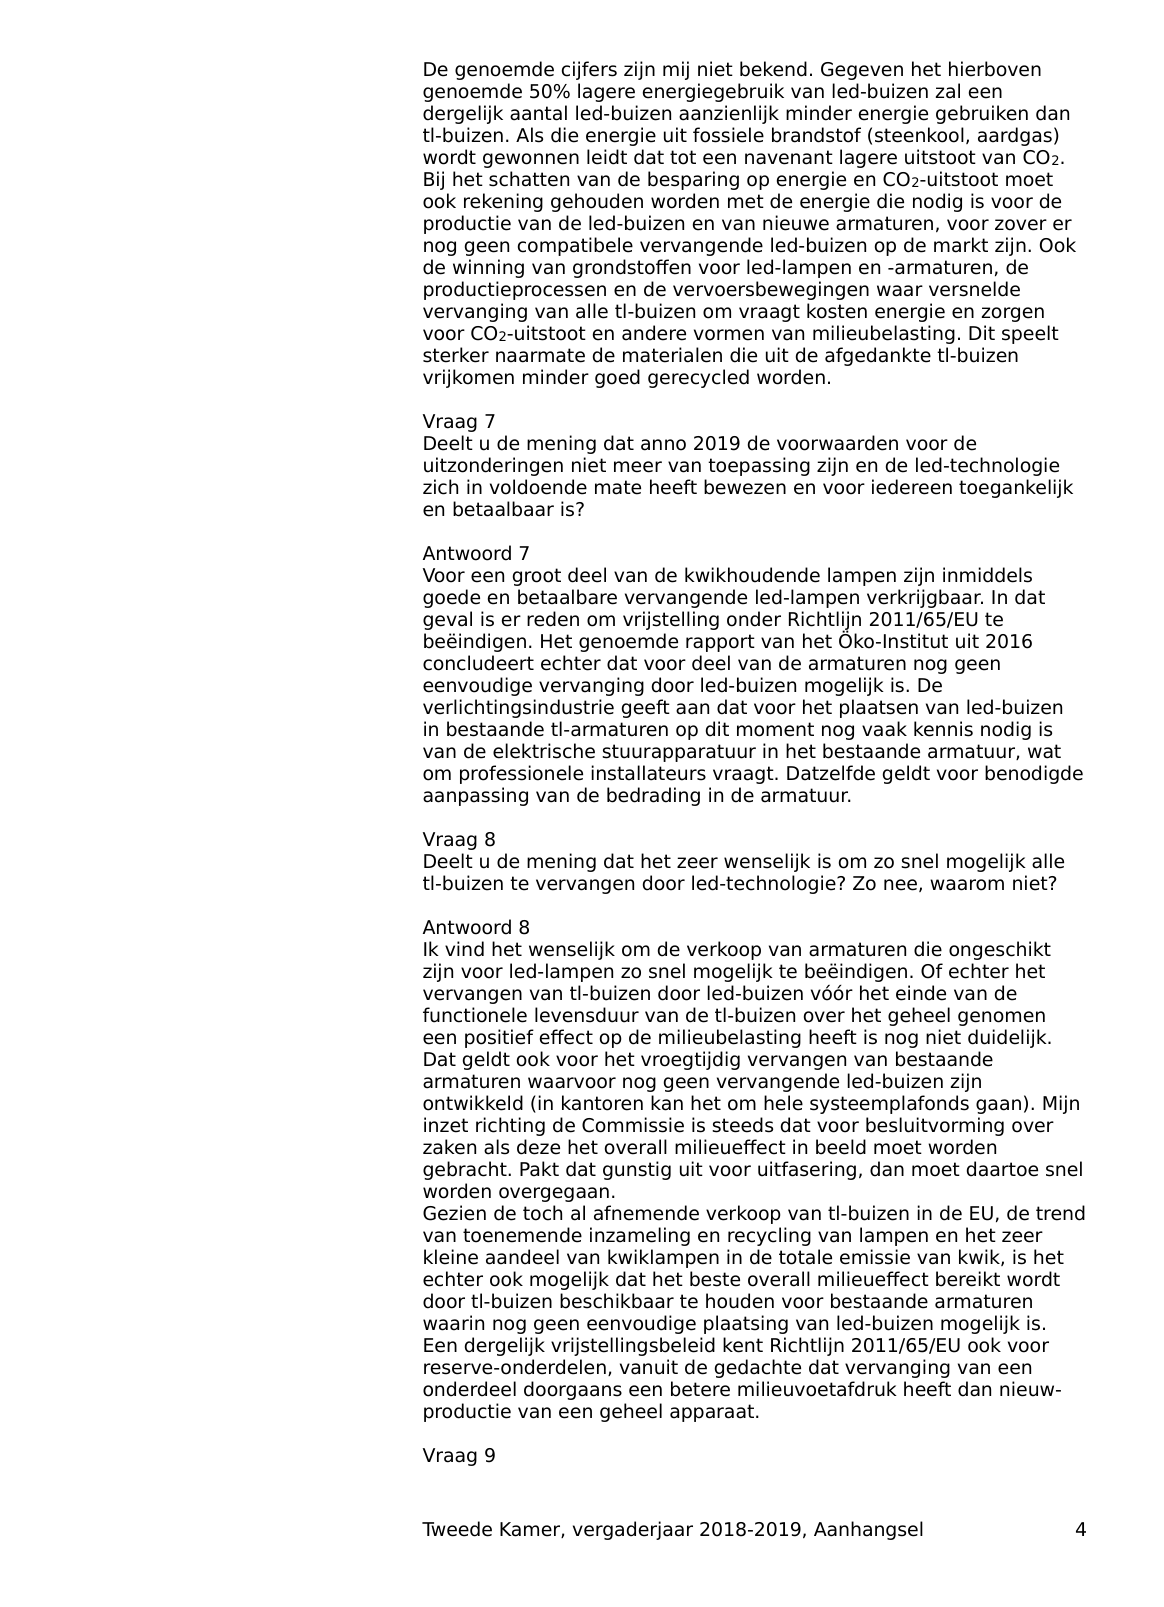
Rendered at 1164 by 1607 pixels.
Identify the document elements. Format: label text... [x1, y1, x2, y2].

text Gezien de toch al afnemende verkoop van tl-buizen in de EU, de trend van toenemende inzameling en recycling van lampen en het zeer kleine aandeel van kwiklampen in de totale emissie van kwik, is het echter ook mogelijk dat het beste overall milieueffect bereikt wordt door tl-buizen beschikbaar te houden voor bestaande armaturen waarin nog geen eenvoudige plaatsing van led-buizen mogelijk is. Een dergelijk vrijstellingsbeleid kent Richtlijn 2011/65/EU ook voor reserve-onderdelen, vanuit de gedachte dat vervanging van een onderdeel doorgaans een betere milieuvoetafdruk heeft dan nieuw-productie van een geheel apparaat. [422, 1203, 1087, 1423]
text Vraag 8 [422, 829, 1087, 851]
text Vraag 9 [422, 1445, 1087, 1467]
text Antwoord 7 [422, 543, 1087, 565]
text Voor een groot deel van de kwikhoudende lampen zijn inmiddels goede en betaalbare vervangende led-lampen verkrijgbaar. In dat geval is er reden om vrijstelling onder Richtlijn 2011/65/EU te beëindigen. Het genoemde rapport van het Öko-Institut uit 2016 concludeert echter dat voor deel van de armaturen nog geen eenvoudige vervanging door led-buizen mogelijk is. De verlichtingsindustrie geeft aan dat voor het plaatsen van led-buizen in bestaande tl-armaturen op dit moment nog vaak kennis nodig is van de elektrische stuurapparatuur in het bestaande armatuur, wat om professionele installateurs vraagt. Datzelfde geldt voor benodigde aanpassing van de bedrading in de armatuur. [422, 565, 1087, 807]
text Deelt u de mening dat het zeer wenselijk is om zo snel mogelijk alle tl-buizen te vervangen door led-technologie? Zo nee, waarom niet? [422, 851, 1087, 895]
text De genoemde cijfers zijn mij niet bekend. Gegeven het hierboven genoemde 50% lagere energiegebruik van led-buizen zal een dergelijk aantal led-buizen aanzienlijk minder energie gebruiken dan tl-buizen. Als die energie uit fossiele brandstof (steenkool, aardgas) wordt gewonnen leidt dat tot een navenant lagere uitstoot van CO2. [422, 59, 1087, 169]
text Bij het schatten van de besparing op energie en CO2-uitstoot moet ook rekening gehouden worden met de energie die nodig is voor de productie van de led-buizen en van nieuwe armaturen, voor zover er nog geen compatibele vervangende led-buizen op de markt zijn. Ook de winning van grondstoffen voor led-lampen en -armaturen, de productieprocessen en de vervoersbewegingen waar versnelde vervanging van alle tl-buizen om vraagt kosten energie en zorgen voor CO2-uitstoot en andere vormen van milieubelasting. Dit speelt sterker naarmate de materialen die uit de afgedankte tl-buizen vrijkomen minder goed gerecycled worden. [422, 169, 1087, 389]
text Deelt u de mening dat anno 2019 de voorwaarden voor de uitzonderingen niet meer van toepassing zijn en de led-technologie zich in voldoende mate heeft bewezen en voor iedereen toegankelijk en betaalbaar is? [422, 433, 1087, 521]
text Ik vind het wenselijk om de verkoop van armaturen die ongeschikt zijn voor led-lampen zo snel mogelijk te beëindigen. Of echter het vervangen van tl-buizen door led-buizen vóór het einde van de functionele levensduur van de tl-buizen over het geheel genomen een positief effect op de milieubelasting heeft is nog niet duidelijk. Dat geldt ook voor het vroegtijdig vervangen van bestaande armaturen waarvoor nog geen vervangende led-buizen zijn ontwikkeld (in kantoren kan het om hele systeemplafonds gaan). Mijn inzet richting de Commissie is steeds dat voor besluitvorming over zaken als deze het overall milieueffect in beeld moet worden gebracht. Pakt dat gunstig uit voor uitfasering, dan moet daartoe snel worden overgegaan. [422, 939, 1087, 1203]
text Antwoord 8 [422, 917, 1087, 939]
text Vraag 7 [422, 411, 1087, 433]
